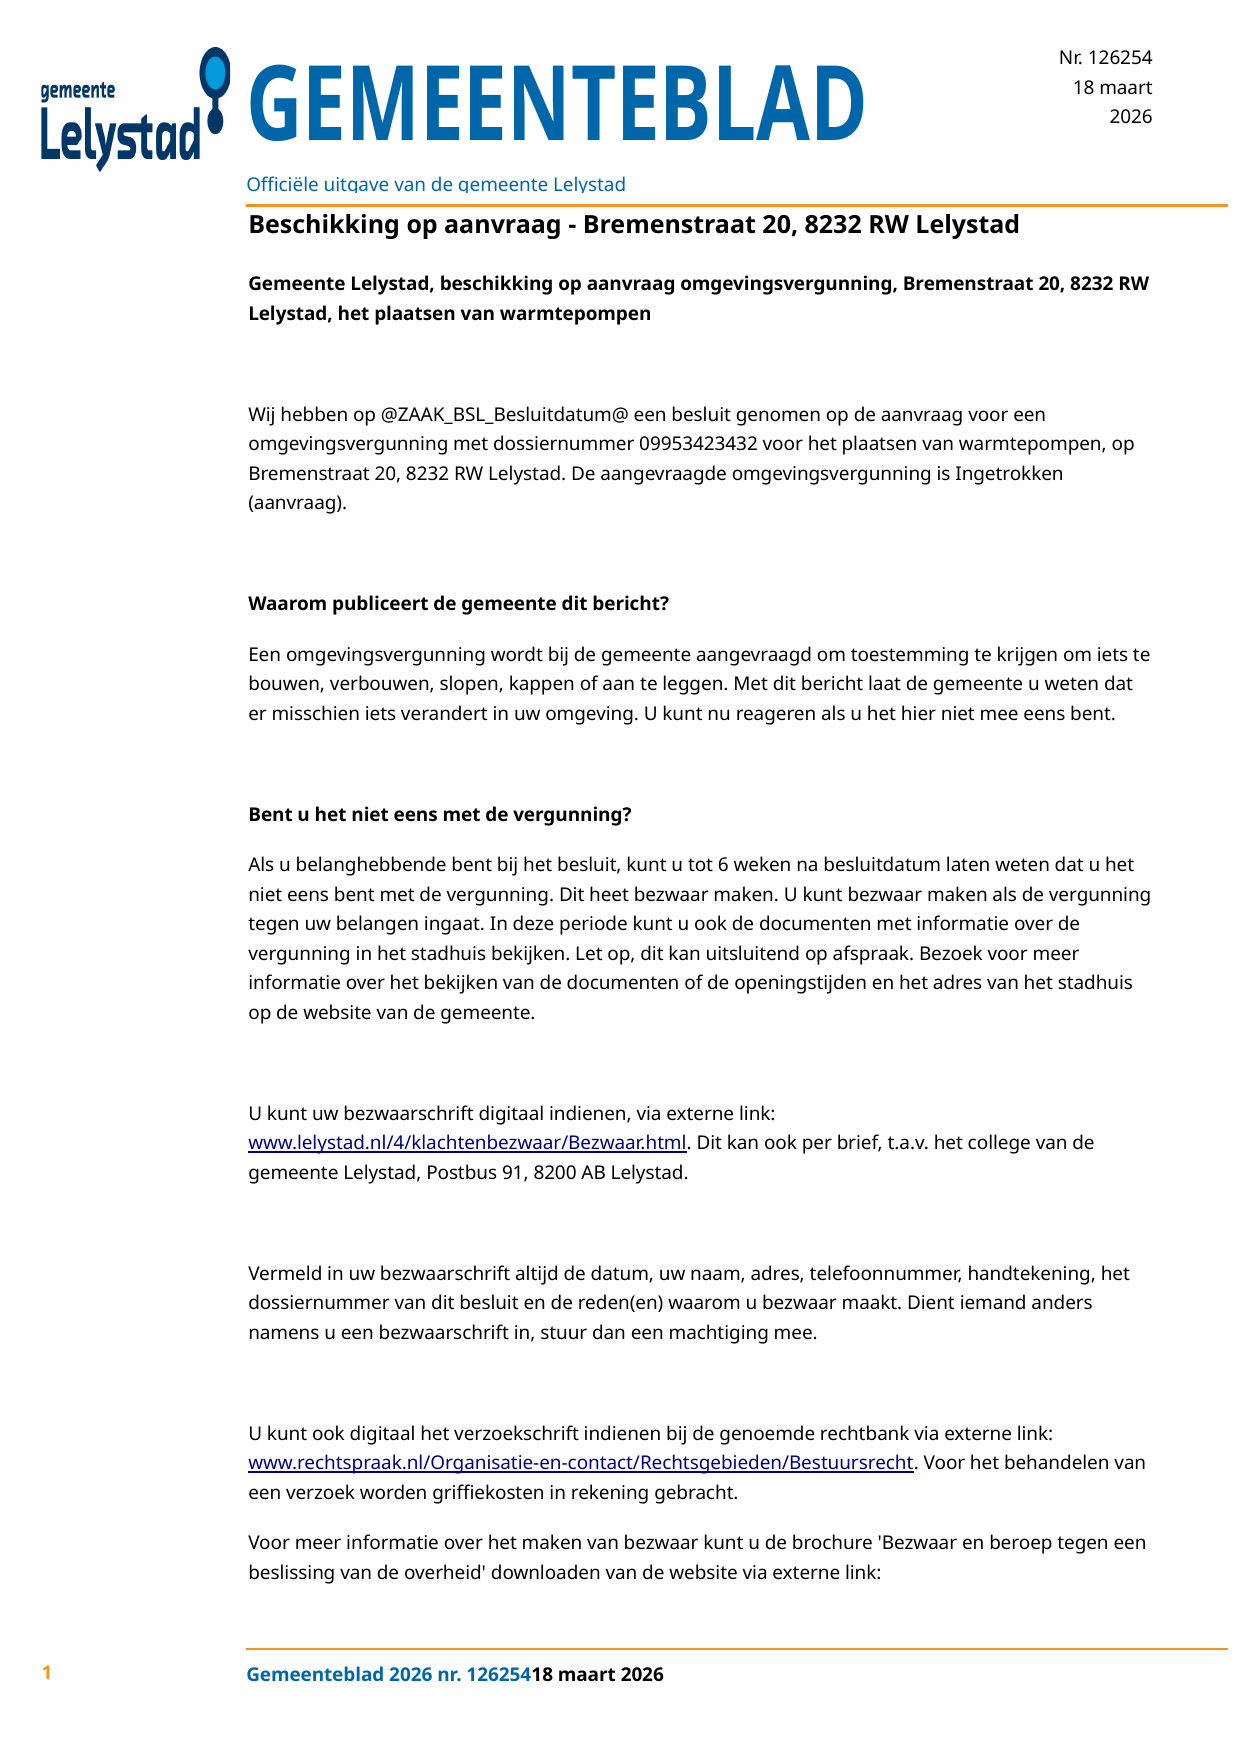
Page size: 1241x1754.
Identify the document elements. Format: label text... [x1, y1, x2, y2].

text Wij hebben op @ZAAK_BSL_Besluitdatum@ een besluit genomen op de aanvraag voor een omgevingsvergunning met dossiernummer 09953423432 voor het plaatsen van warmtepompen, op Bremenstraat 20, 8232 RW Lelystad. De aangevraagde omgevingsvergunning is Ingetrokken (aanvraag). [248, 401, 1152, 515]
text Als u belanghebbende bent bij het besluit, kunt u tot 6 weken na besluitdatum laten weten dat u het niet eens bent met de vergunning. Dit heet bezwaar maken. U kunt bezwaar maken als de vergunning tegen uw belangen ingaat. In deze periode kunt u ook de documenten met informatie over de vergunning in het stadhuis bekijken. Let op, dit kan uitsluitend op afspraak. Bezoek voor meer informatie over het bekijken van de documenten of de openingstijden en het adres van het stadhuis op de website van de gemeente. [248, 851, 1152, 1025]
text Voor meer informatie over het maken van bezwaar kunt u de brochure 'Bezwaar en beroep tegen een beslissing van de overheid' downloaden van de website via externe link: [248, 1529, 1152, 1585]
text Bent u het niet eens met de vergunning? [248, 801, 1152, 826]
picture [41, 47, 231, 172]
text Gemeente Lelystad, beschikking op aanvraag omgevingsvergunning, Bremenstraat 20, 8232 RW Lelystad, het plaatsen van warmtepompen [248, 270, 1152, 326]
text Een omgevingsvergunning wordt bij de gemeente aangevraagd om toestemming te krijgen om iets te bouwen, verbouwen, slopen, kappen of aan te leggen. Met dit bericht laat de gemeente u weten dat er misschien iets verandert in uw omgeving. U kunt nu reageren als u het hier niet mee eens bent. [248, 641, 1152, 726]
text Waarom publiceert de gemeente dit bericht? [248, 590, 1152, 616]
text Vermeld in uw bezwaarschrift altijd de datum, uw naam, adres, telefoonnummer, handtekening, het dossiernummer van dit besluit en de reden(en) waarom u bezwaar maakt. Dient iemand anders namens u een bezwaarschrift in, stuur dan een machtiging mee. [248, 1260, 1152, 1345]
text U kunt ook digitaal het verzoekschrift indienen bij de genoemde rechtbank via externe link: www.rechtspraak.nl/Organisatie-en-contact/Rechtsgebieden/Bestuursrecht. Voor het behandelen van een verzoek worden griffiekosten in rekening gebracht. [248, 1420, 1152, 1505]
text U kunt uw bezwaarschrift digitaal indienen, via externe link: www.lelystad.nl/4/klachtenbezwaar/Bezwaar.html. Dit kan ook per brief, t.a.v. het college van de gemeente Lelystad, Postbus 91, 8200 AB Lelystad. [248, 1100, 1152, 1185]
text Beschikking op aanvraag - Bremenstraat 20, 8232 RW Lelystad [248, 207, 1152, 241]
